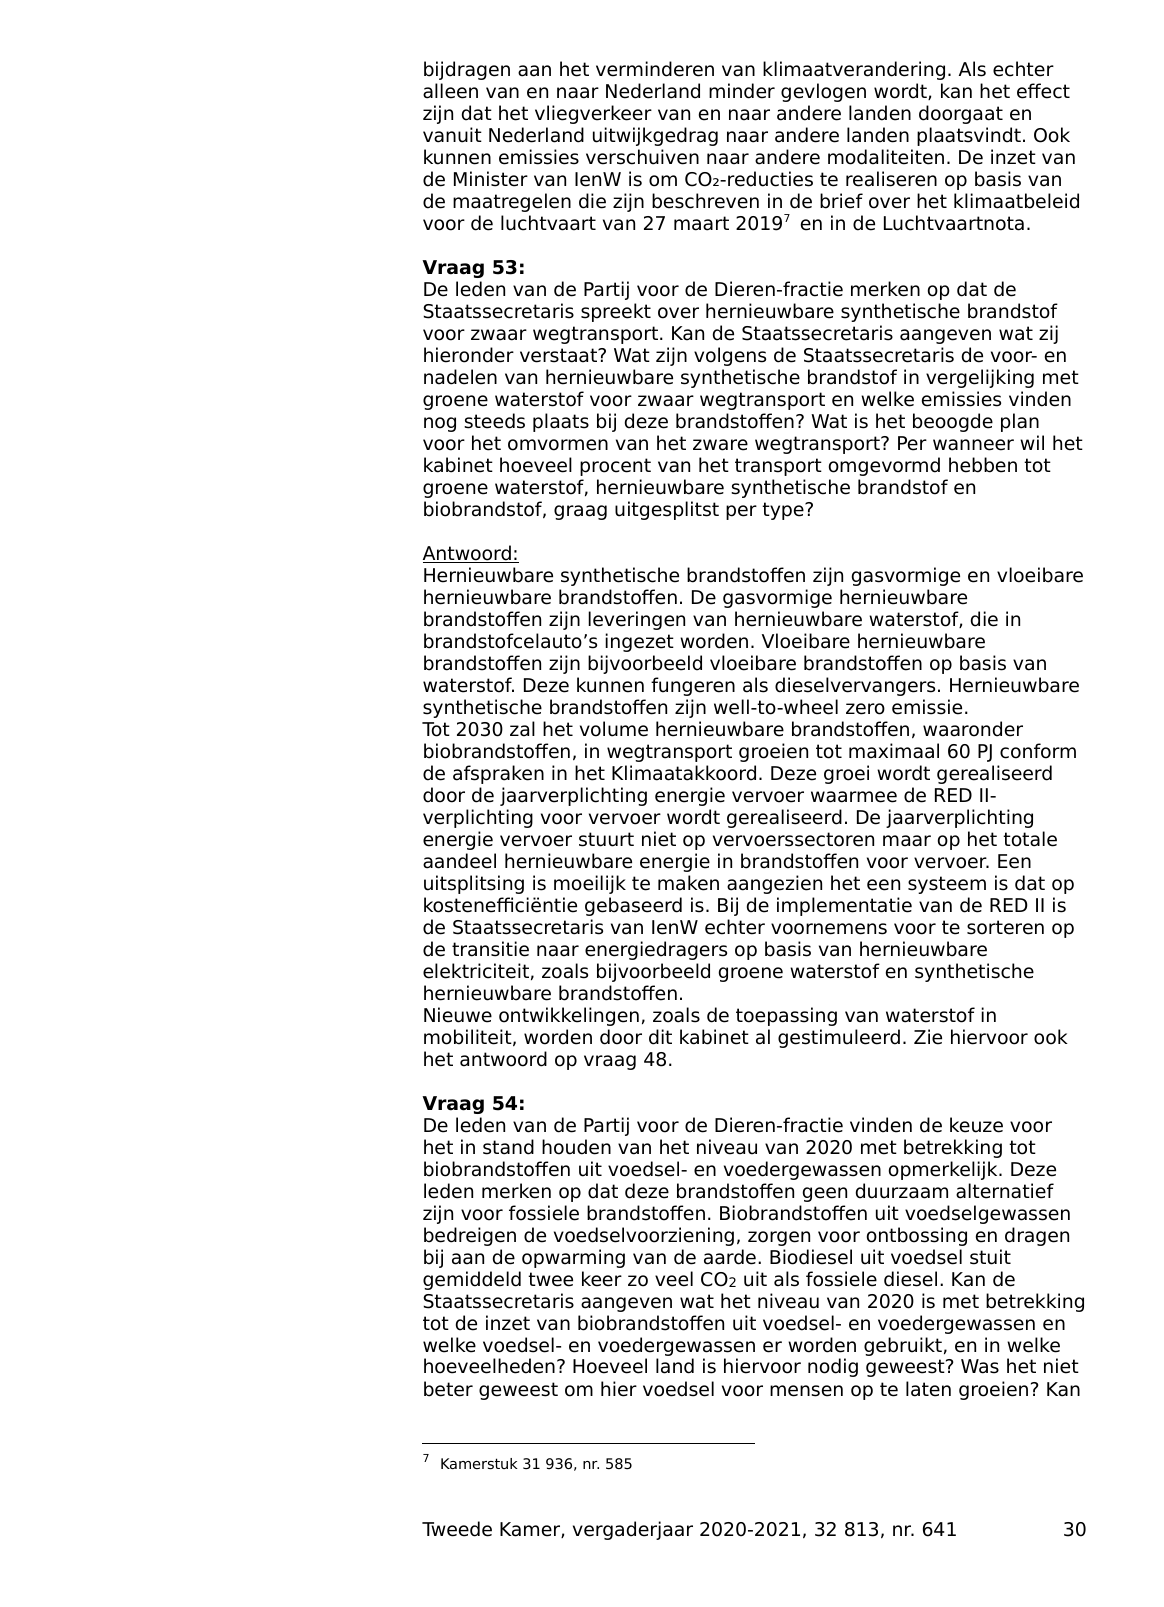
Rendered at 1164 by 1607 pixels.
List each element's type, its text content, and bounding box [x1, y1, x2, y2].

text Tot 2030 zal het volume hernieuwbare brandstoffen, waaronder biobrandstoffen, in wegtransport groeien tot maximaal 60 PJ conform de afspraken in het Klimaatakkoord. Deze groei wordt gerealiseerd door de jaarverplichting energie vervoer waarmee de RED II-verplichting voor vervoer wordt gerealiseerd. De jaarverplichting energie vervoer stuurt niet op vervoerssectoren maar op het totale aandeel hernieuwbare energie in brandstoffen voor vervoer. Een uitsplitsing is moeilijk te maken aangezien het een systeem is dat op kostenefficiëntie gebaseerd is. Bij de implementatie van de RED II is de Staatssecretaris van IenW echter voornemens voor te sorteren op de transitie naar energiedragers op basis van hernieuwbare elektriciteit, zoals bijvoorbeeld groene waterstof en synthetische hernieuwbare brandstoffen. [422, 719, 1087, 1004]
text bijdragen aan het verminderen van klimaatverandering. Als echter alleen van en naar Nederland minder gevlogen wordt, kan het effect zijn dat het vliegverkeer van en naar andere landen doorgaat en vanuit Nederland uitwijkgedrag naar andere landen plaatsvindt. Ook kunnen emissies verschuiven naar andere modaliteiten. De inzet van de Minister van IenW is om CO₂-reducties te realiseren op basis van de maatregelen die zijn beschreven in de brief over het klimaatbeleid voor de luchtvaart van 27 maart 2019 en in de Luchtvaartnota. [422, 59, 1087, 235]
text Kamerstuk 31 936, nr. 585 [422, 1452, 1087, 1474]
text Vraag 54: [422, 1093, 1087, 1115]
text Vraag 53: [422, 257, 1087, 279]
text Nieuwe ontwikkelingen, zoals de toepassing van waterstof in mobiliteit, worden door dit kabinet al gestimuleerd. Zie hiervoor ook het antwoord op vraag 48. [422, 1004, 1087, 1071]
text De leden van de Partij voor de Dieren-fractie vinden de keuze voor het in stand houden van het niveau van 2020 met betrekking tot biobrandstoffen uit voedsel- en voedergewassen opmerkelijk. Deze leden merken op dat deze brandstoffen geen duurzaam alternatief zijn voor fossiele brandstoffen. Biobrandstoffen uit voedselgewassen bedreigen de voedselvoorziening, zorgen voor ontbossing en dragen bij aan de opwarming van de aarde. Biodiesel uit voedsel stuit gemiddeld twee keer zo veel CO2 uit als fossiele diesel. Kan de Staatssecretaris aangeven wat het niveau van 2020 is met betrekking tot de inzet van biobrandstoffen uit voedsel- en voedergewassen en welke voedsel- en voedergewassen er worden gebruikt, en in welke hoeveelheden? Hoeveel land is hiervoor nodig geweest? Was het niet beter geweest om hier voedsel voor mensen op te laten groeien? Kan [422, 1115, 1087, 1400]
text Antwoord: [422, 543, 1087, 565]
text Hernieuwbare synthetische brandstoffen zijn gasvormige en vloeibare hernieuwbare brandstoffen. De gasvormige hernieuwbare brandstoffen zijn leveringen van hernieuwbare waterstof, die in brandstofcelauto’s ingezet worden. Vloeibare hernieuwbare brandstoffen zijn bijvoorbeeld vloeibare brandstoffen op basis van waterstof. Deze kunnen fungeren als dieselvervangers. Hernieuwbare synthetische brandstoffen zijn well-to-wheel zero emissie. [422, 565, 1087, 719]
text De leden van de Partij voor de Dieren-fractie merken op dat de Staatssecretaris spreekt over hernieuwbare synthetische brandstof voor zwaar wegtransport. Kan de Staatssecretaris aangeven wat zij hieronder verstaat? Wat zijn volgens de Staatssecretaris de voor- en nadelen van hernieuwbare synthetische brandstof in vergelijking met groene waterstof voor zwaar wegtransport en welke emissies vinden nog steeds plaats bij deze brandstoffen? Wat is het beoogde plan voor het omvormen van het zware wegtransport? Per wanneer wil het kabinet hoeveel procent van het transport omgevormd hebben tot groene waterstof, hernieuwbare synthetische brandstof en biobrandstof, graag uitgesplitst per type? [422, 279, 1087, 521]
